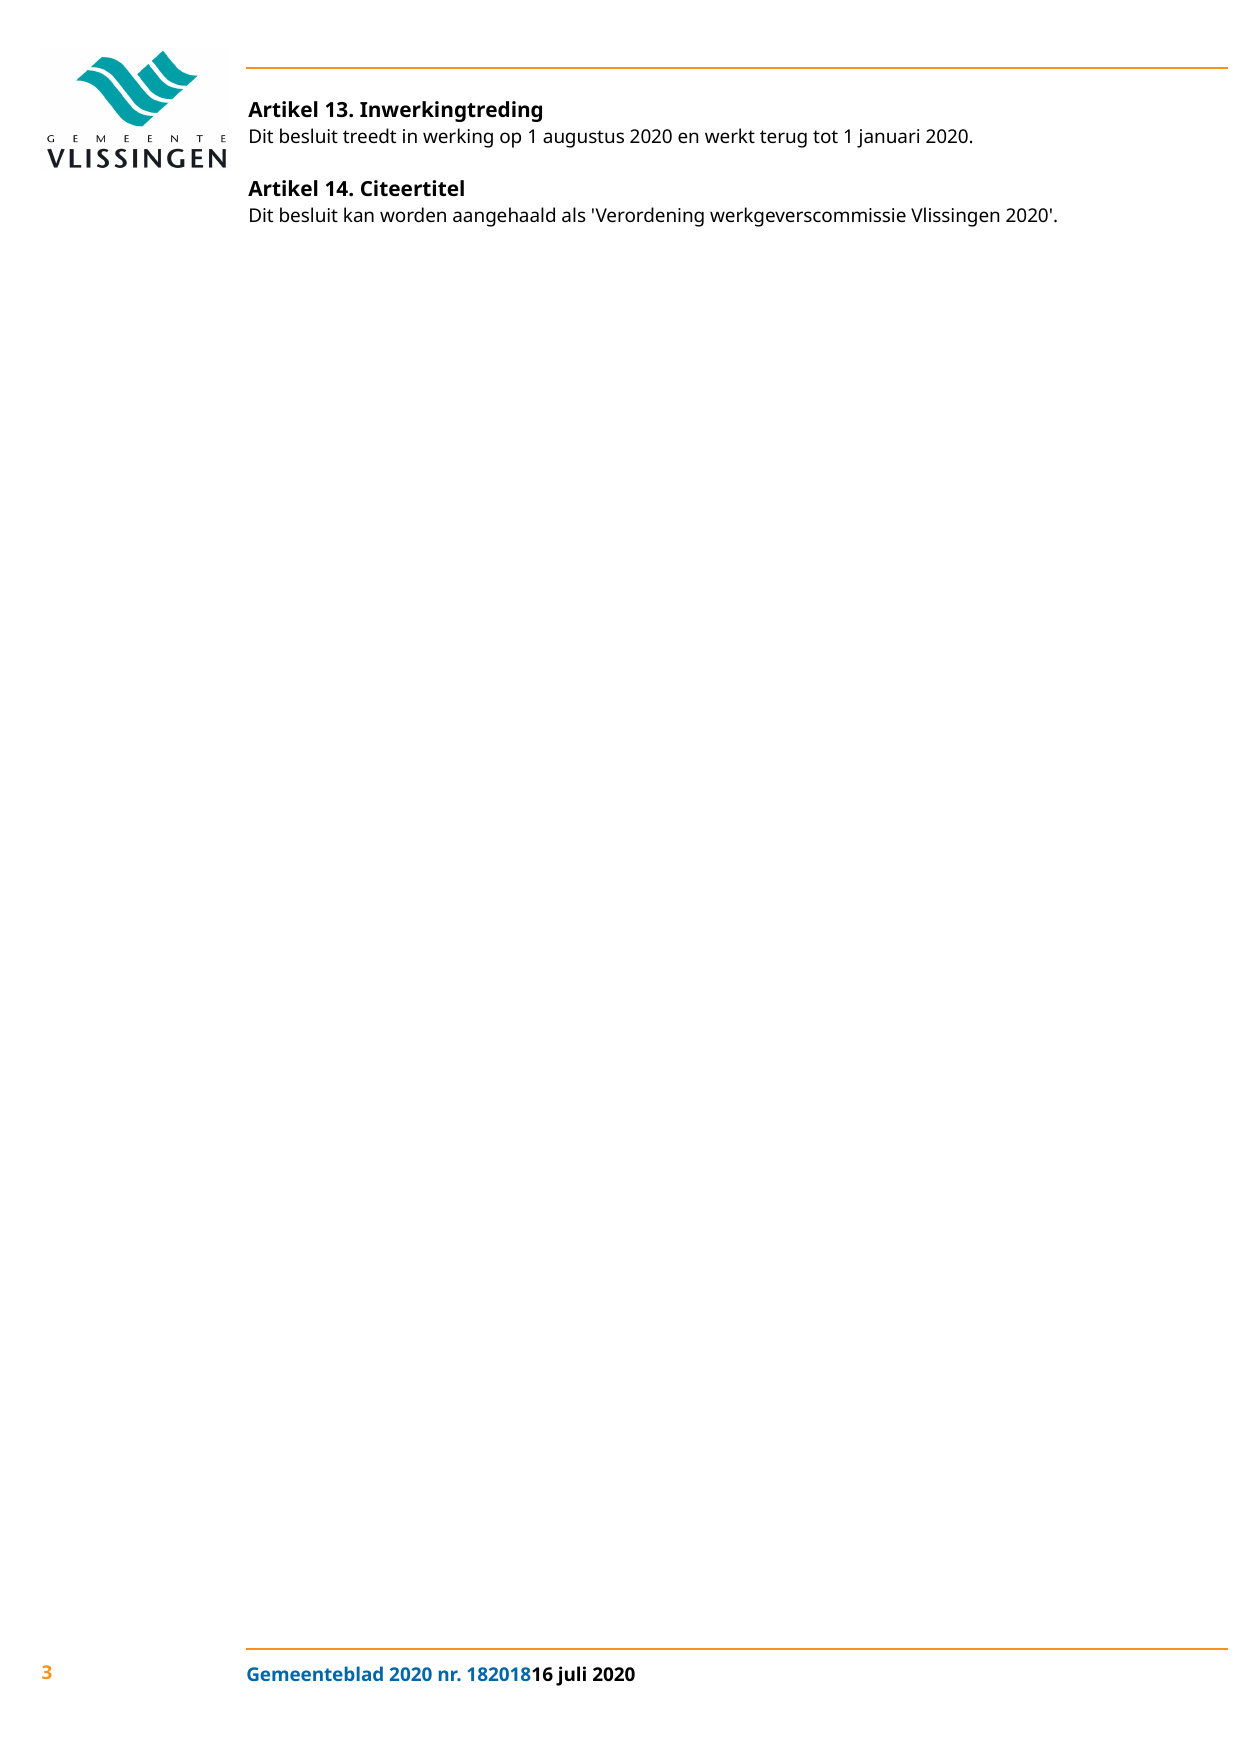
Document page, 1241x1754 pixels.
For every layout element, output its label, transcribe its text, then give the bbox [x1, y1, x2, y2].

text Artikel 14. Citeertitel [248, 174, 1152, 202]
text Artikel 13. Inwerkingtreding [248, 95, 1152, 123]
picture [41, 47, 231, 172]
text Dit besluit treedt in werking op 1 augustus 2020 en werkt terug tot 1 januari 2020. [248, 123, 1152, 149]
text Dit besluit kan worden aangehaald als 'Verordening werkgeverscommissie Vlissingen 2020'. [248, 202, 1152, 228]
